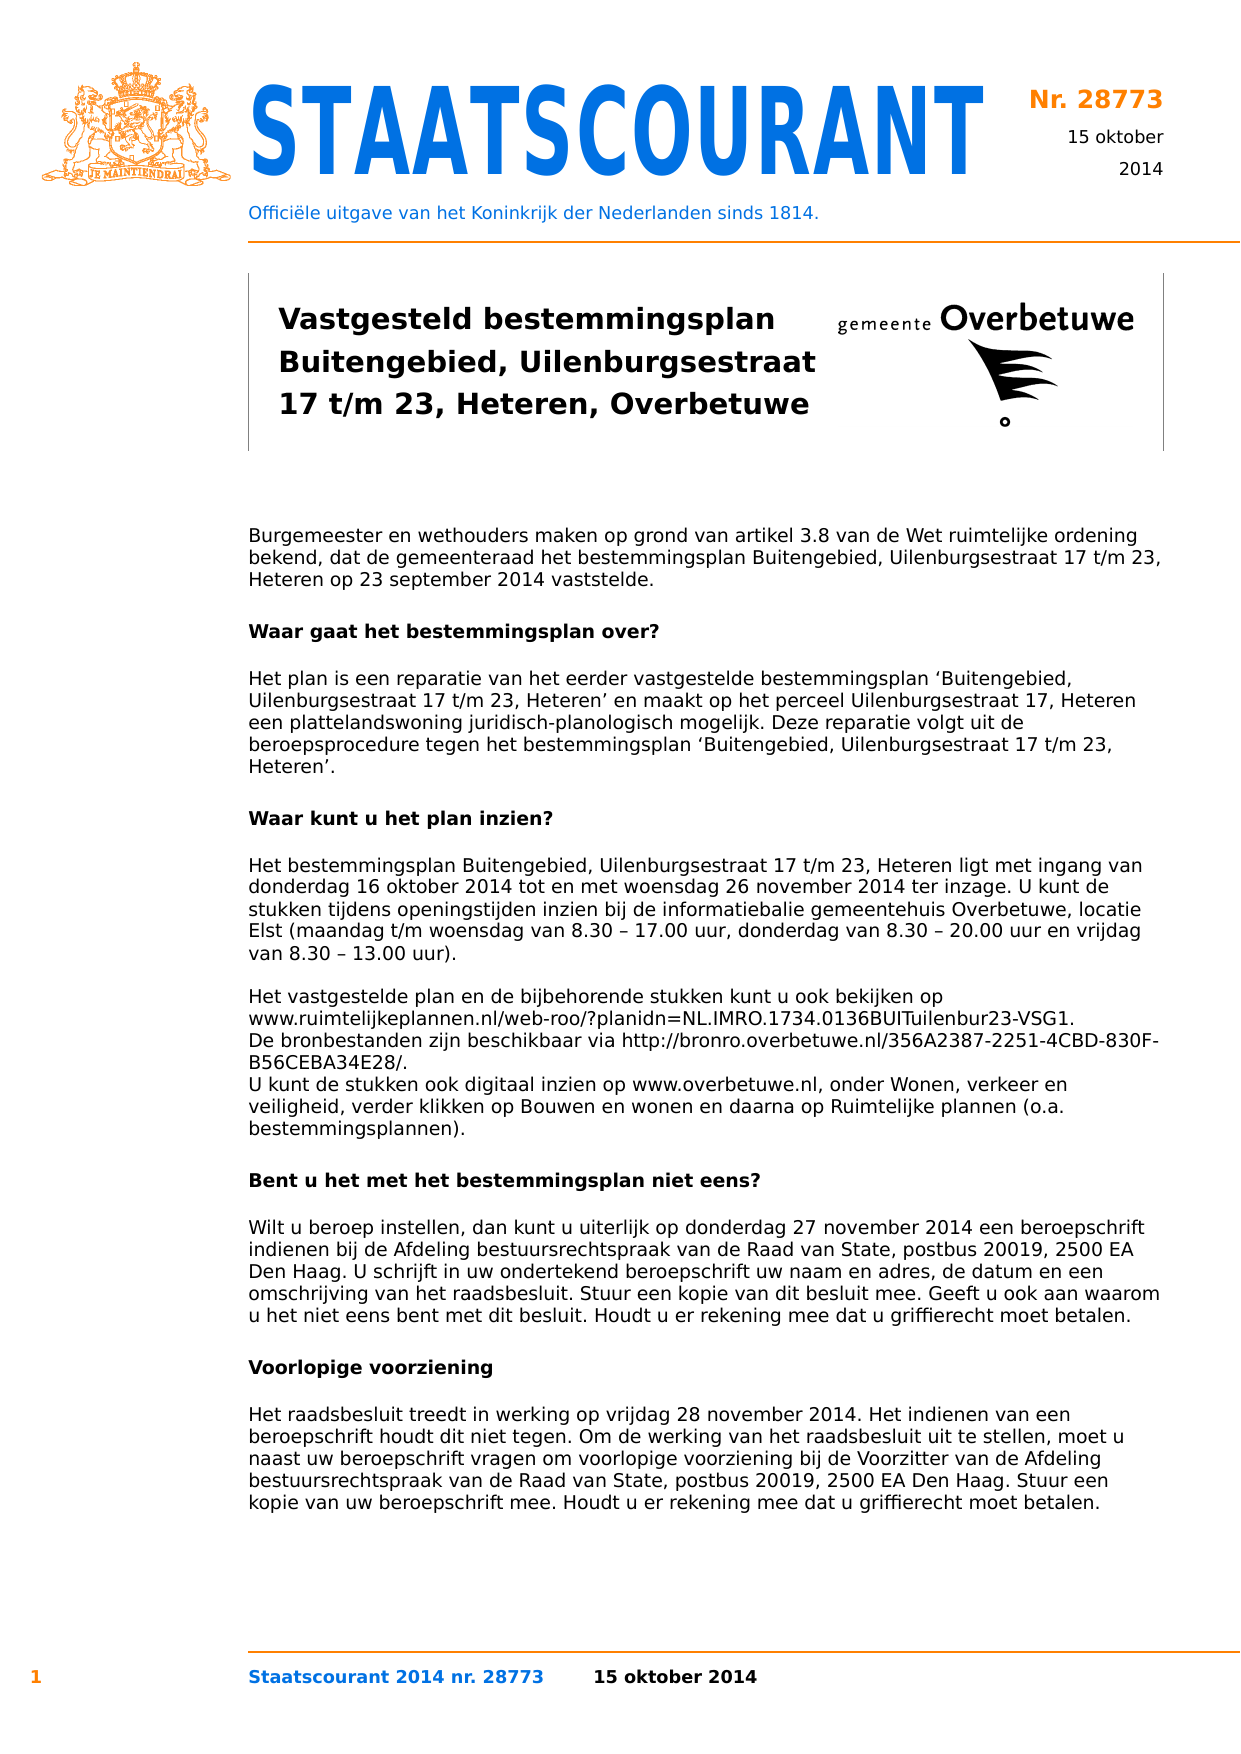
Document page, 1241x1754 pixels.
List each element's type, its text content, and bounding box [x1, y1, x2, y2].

table_cell 2014 [998, 153, 1240, 203]
subtitle Waar gaat het bestemmingsplan over? [248, 621, 1163, 643]
table_header STAATSCOURANT [248, 62, 998, 203]
text Het plan is een reparatie van het eerder vastgestelde bestemmingsplan ‘Buitengebied, Uilenburgsestraat 17 t/m 23, Heteren’ en maakt op het perceel Uilenburgsestraat 17, Heteren een plattelandswoning juridisch-planologisch mogelijk. Deze reparatie volgt uit de beroepsprocedure tegen het bestemmingsplan ‘Buitengebied, Uilenburgsestraat 17 t/m 23, Heteren’. [248, 668, 1163, 777]
picture [838, 302, 1134, 427]
subtitle Waar kunt u het plan inzien? [248, 807, 1163, 829]
text Wilt u beroep instellen, dan kunt u uiterlijk op donderdag 27 november 2014 een beroepschrift indienen bij de Afdeling bestuursrechtspraak van de Raad van State, postbus 20019, 2500 EA Den Haag. U schrijft in uw ondertekend beroepschrift uw naam en adres, de datum en een omschrijving van het raadsbesluit. Stuur een kopie van dit besluit mee. Geeft u ook aan waarom u het niet eens bent met dit besluit. Houdt u er rekening mee dat u griffierecht moet betalen. [248, 1217, 1163, 1327]
text Het bestemmingsplan Buitengebied, Uilenburgsestraat 17 t/m 23, Heteren ligt met ingang van donderdag 16 oktober 2014 tot en met woensdag 26 november 2014 ter inzage. U kunt de stukken tijdens openingstijden inzien bij de informatiebalie gemeentehuis Overbetuwe, locatie Elst (maandag t/m woensdag van 8.30 – 17.00 uur, donderdag van 8.30 – 20.00 uur en vrijdag van 8.30 – 13.00 uur). [248, 854, 1163, 964]
table_header Nr. 28773 [998, 62, 1240, 121]
picture [41, 62, 231, 186]
text De bronbestanden zijn beschikbaar via http://bronro.overbetuwe.nl/356A2387-2251-4CBD-830F-B56CEBA34E28/. [248, 1030, 1163, 1074]
text U kunt de stukken ook digitaal inzien op www.overbetuwe.nl, onder Wonen, verkeer en veiligheid, verder klikken op Bouwen en wonen en daarna op Ruimtelijke plannen (o.a. bestemmingsplannen). [248, 1074, 1163, 1140]
subtitle Bent u het met het bestemmingsplan niet eens? [248, 1170, 1163, 1192]
text Burgemeester en wethouders maken op grond van artikel 3.8 van de Wet ruimtelijke ordening bekend, dat de gemeenteraad het bestemmingsplan Buitengebied, Uilenburgsestraat 17 t/m 23, Heteren op 23 september 2014 vaststelde. [248, 525, 1163, 591]
text Het raadsbesluit treedt in werking op vrijdag 28 november 2014. Het indienen van een beroepschrift houdt dit niet tegen. Om de werking van het raadsbesluit uit te stellen, moet u naast uw beroepschrift vragen om voorlopige voorziening bij de Voorzitter van de Afdeling bestuursrechtspraak van de Raad van State, postbus 20019, 2500 EA Den Haag. Stuur een kopie van uw beroepschrift mee. Houdt u er rekening mee dat u griffierecht moet betalen. [248, 1404, 1163, 1514]
table_header [25, 62, 248, 241]
text Het vastgestelde plan en de bijbehorende stukken kunt u ook bekijken op www.ruimtelijkeplannen.nl/web-roo/?planidn=NL.IMRO.1734.0136BUITuilenbur23-VSG1. [248, 986, 1163, 1030]
table_cell Officiële uitgave van het Koninkrijk der Nederlanden sinds 1814. [248, 203, 1240, 241]
subtitle Vastgesteld bestemmingsplan Buitengebied, Uilenburgsestraat 17 t/m 23, Heteren, Overbetuwe [249, 273, 1163, 451]
table_cell 15 oktober [998, 121, 1240, 153]
subtitle Voorlopige voorziening [248, 1357, 1163, 1379]
